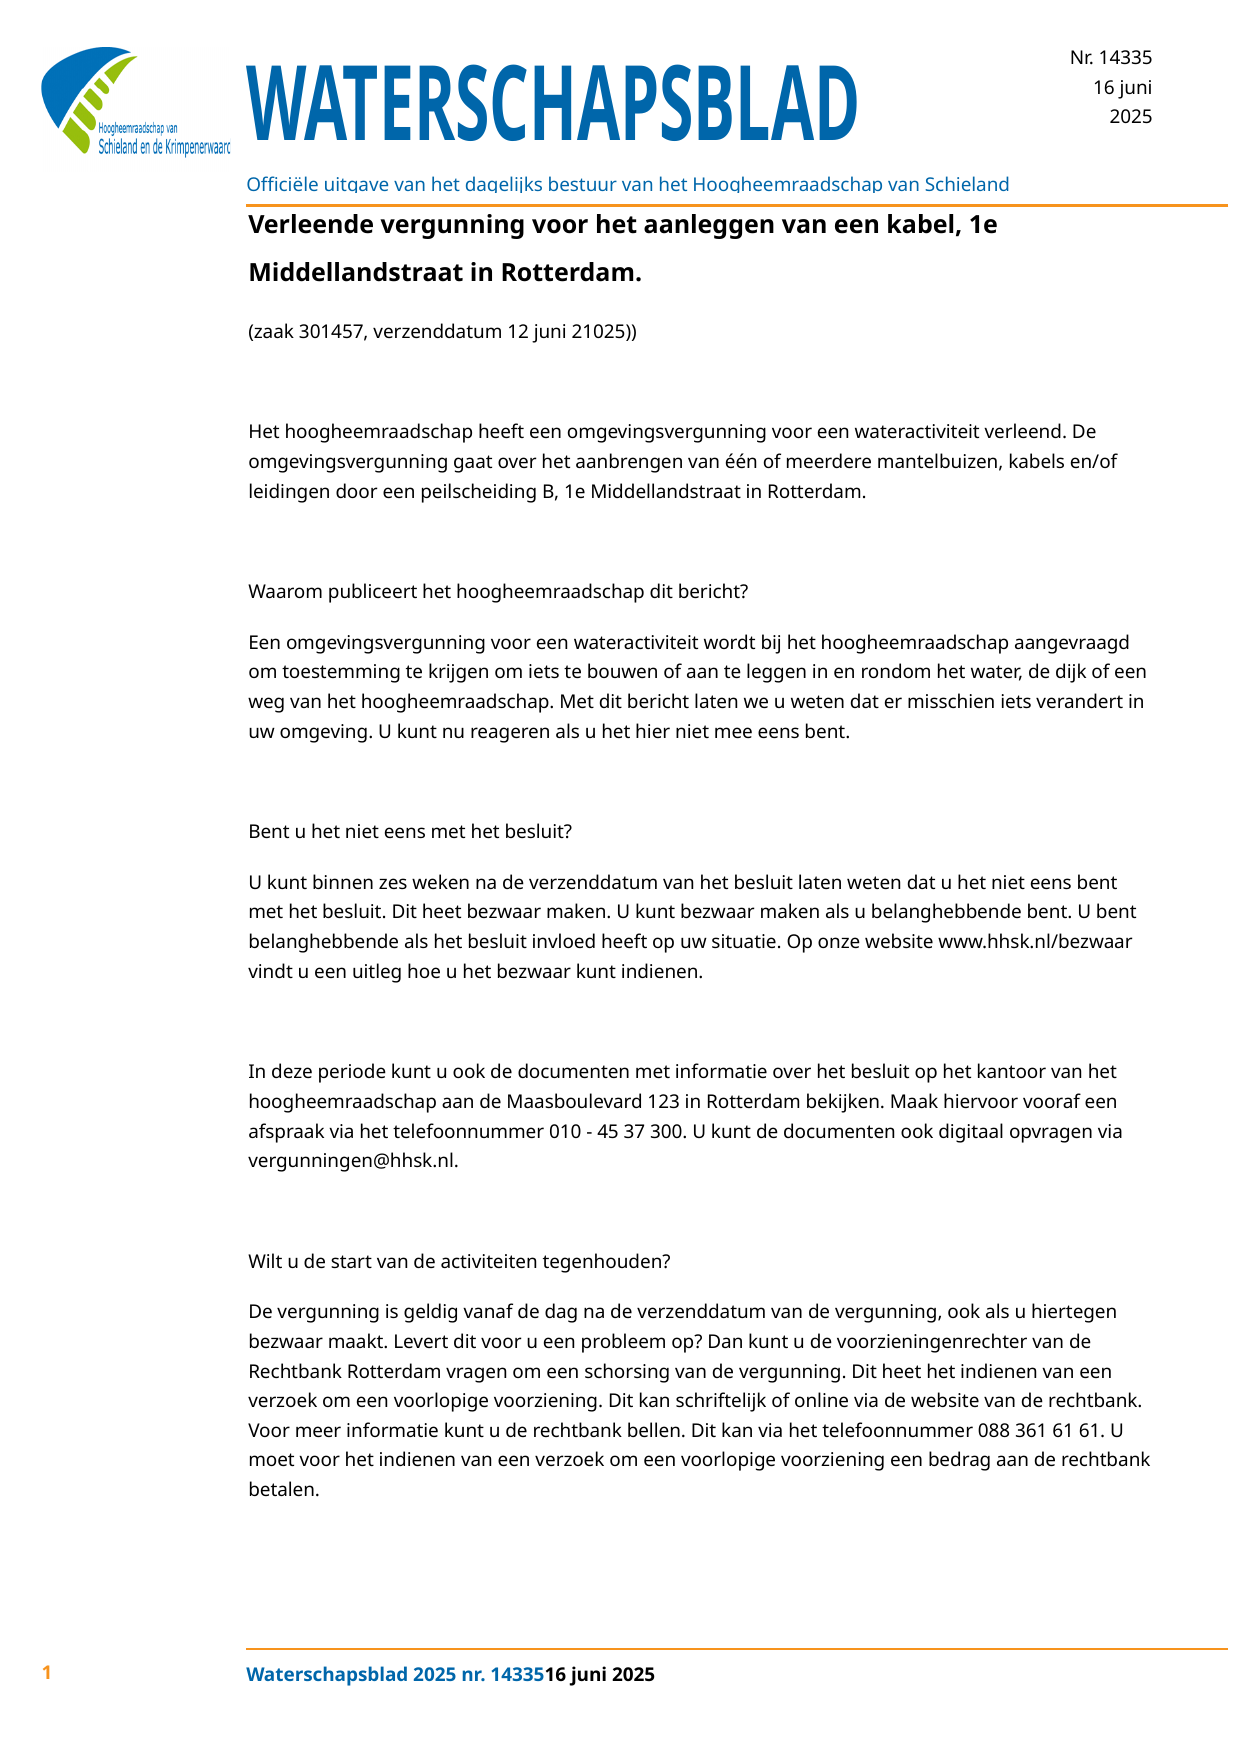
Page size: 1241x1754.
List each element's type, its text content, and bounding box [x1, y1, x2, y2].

text In deze periode kunt u ook de documenten met informatie over het besluit op het kantoor van het hoogheemraadschap aan de Maasboulevard 123 in Rotterdam bekijken. Maak hiervoor vooraf een afspraak via het telefoonnummer 010 - 45 37 300. U kunt de documenten ook digitaal opvragen via vergunningen@hhsk.nl. [248, 1059, 1152, 1173]
text Waarom publiceert het hoogheemraadschap dit bericht? [248, 579, 1152, 604]
text Verleende vergunning voor het aanleggen van een kabel, 1e Middellandstraat in Rotterdam. [248, 207, 1152, 288]
text U kunt binnen zes weken na de verzenddatum van het besluit laten weten dat u het niet eens bent met het besluit. Dit heet bezwaar maken. U kunt bezwaar maken als u belanghebbende bent. U bent belanghebbende als het besluit invloed heeft op uw situatie. Op onze website www.hhsk.nl/bezwaar vindt u een uitleg hoe u het bezwaar kunt indienen. [248, 869, 1152, 984]
picture [41, 47, 231, 172]
text (zaak 301457, verzenddatum 12 juni 21025)) [248, 318, 1152, 344]
text De vergunning is geldig vanaf de dag na de verzenddatum van de vergunning, ook als u hiertegen bezwaar maakt. Levert dit voor u een probleem op? Dan kunt u de voorzieningenrechter van de Rechtbank Rotterdam vragen om een schorsing van de vergunning. Dit heet het indienen van een verzoek om een voorlopige voorziening. Dit kan schriftelijk of online via de website van de rechtbank. Voor meer informatie kunt u de rechtbank bellen. Dit kan via het telefoonnummer 088 361 61 61. U moet voor het indienen van een verzoek om een voorlopige voorziening een bedrag aan de rechtbank betalen. [248, 1299, 1152, 1502]
text Wilt u de start van de activiteiten tegenhouden? [248, 1248, 1152, 1274]
text Een omgevingsvergunning voor een wateractiviteit wordt bij het hoogheemraadschap aangevraagd om toestemming te krijgen om iets te bouwen of aan te leggen in en rondom het water, de dijk of een weg van het hoogheemraadschap. Met dit bericht laten we u weten dat er misschien iets verandert in uw omgeving. U kunt nu reageren als u het hier niet mee eens bent. [248, 629, 1152, 744]
text Bent u het niet eens met het besluit? [248, 819, 1152, 844]
text Het hoogheemraadschap heeft een omgevingsvergunning voor een wateractiviteit verleend. De omgevingsvergunning gaat over het aanbrengen van één of meerdere mantelbuizen, kabels en/of leidingen door een peilscheiding B, 1e Middellandstraat in Rotterdam. [248, 419, 1152, 504]
